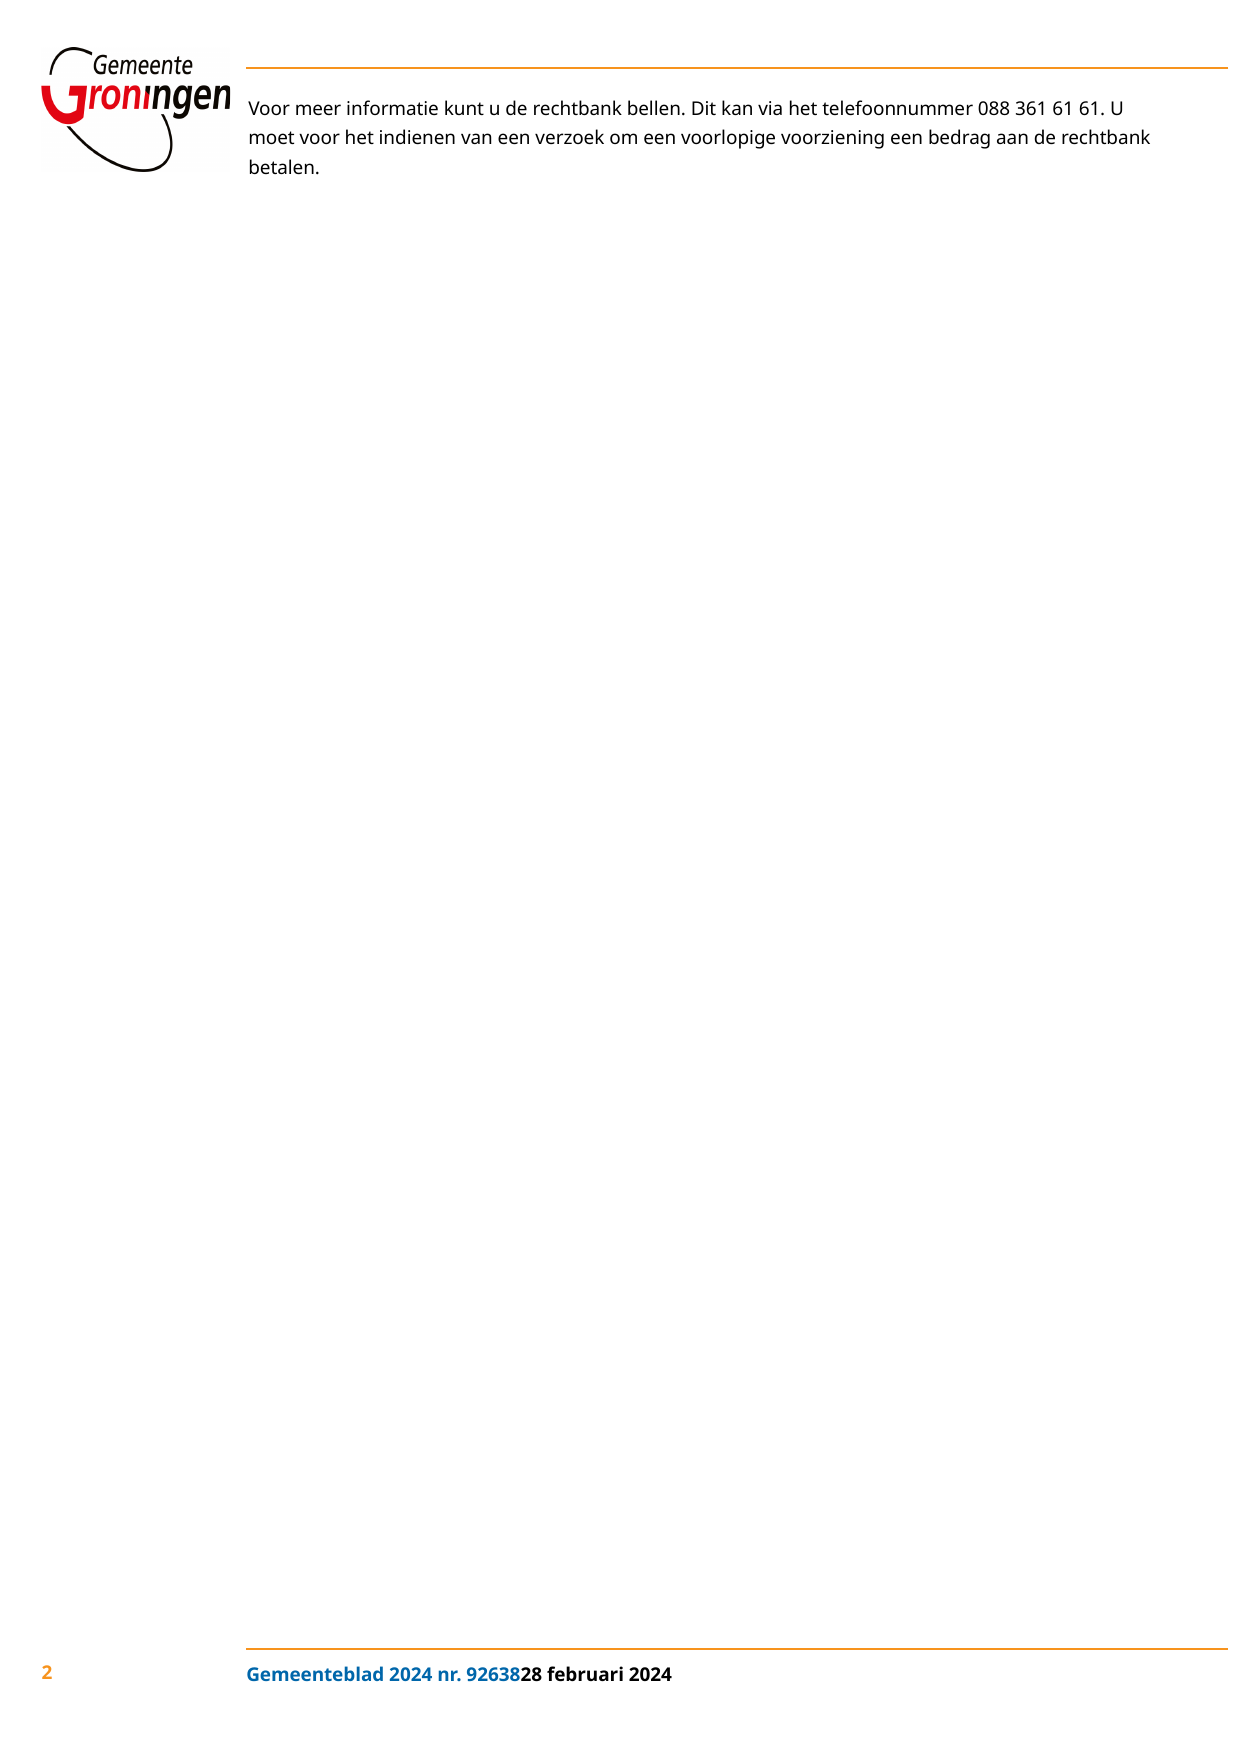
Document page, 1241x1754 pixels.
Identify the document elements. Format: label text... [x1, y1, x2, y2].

text Voor meer informatie kunt u de rechtbank bellen. Dit kan via het telefoonnummer 088 361 61 61. U moet voor het indienen van een verzoek om een voorlopige voorziening een bedrag aan de rechtbank betalen. [248, 95, 1152, 180]
picture [41, 47, 231, 172]
